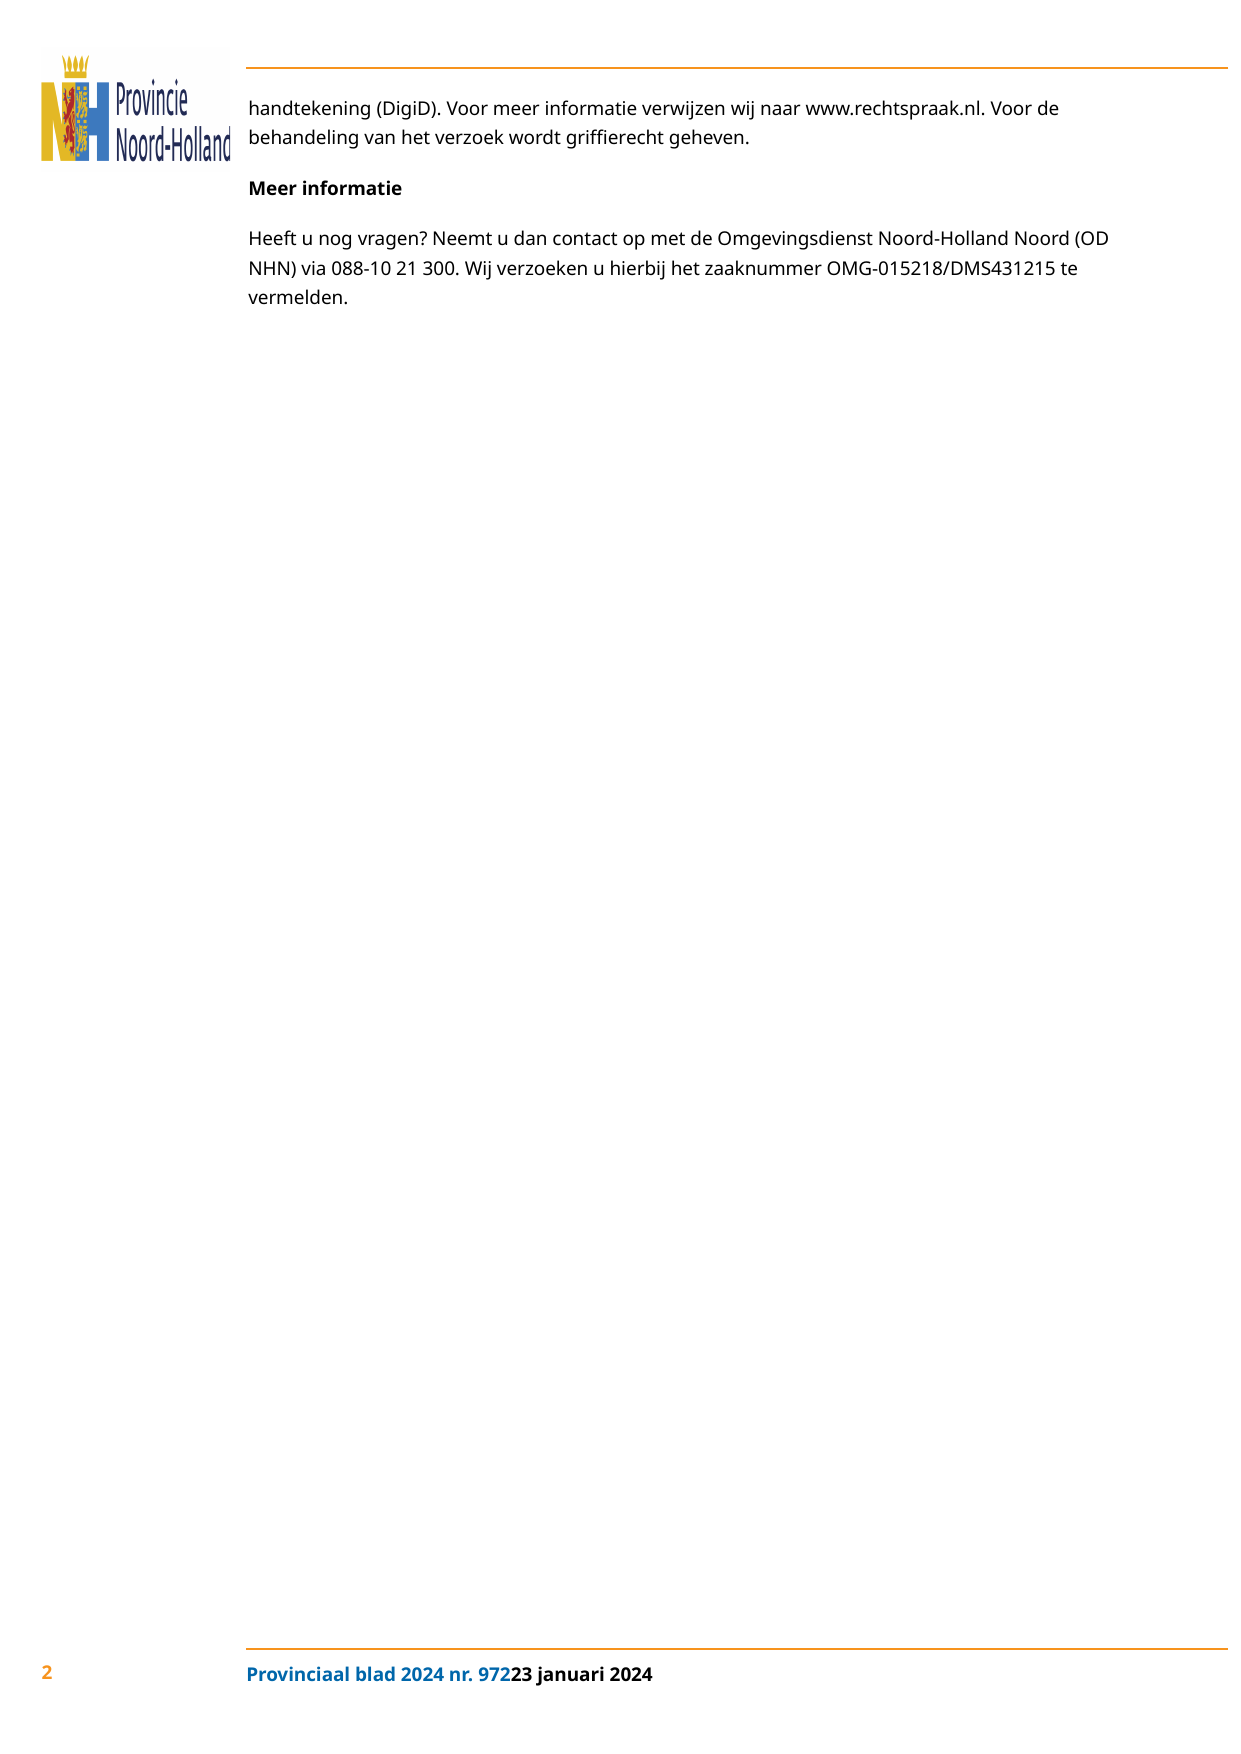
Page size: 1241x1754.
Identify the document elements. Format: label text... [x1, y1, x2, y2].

text handtekening (DigiD). Voor meer informatie verwijzen wij naar www.rechtspraak.nl. Voor de behandeling van het verzoek wordt griffierecht geheven. [248, 95, 1152, 150]
text Heeft u nog vragen? Neemt u dan contact op met de Omgevingsdienst Noord-Holland Noord (OD NHN) via 088-10 21 300. Wij verzoeken u hierbij het zaaknummer OMG-015218/DMS431215 te vermelden. [248, 225, 1152, 310]
text Meer informatie [248, 175, 1152, 201]
picture [41, 47, 231, 172]
